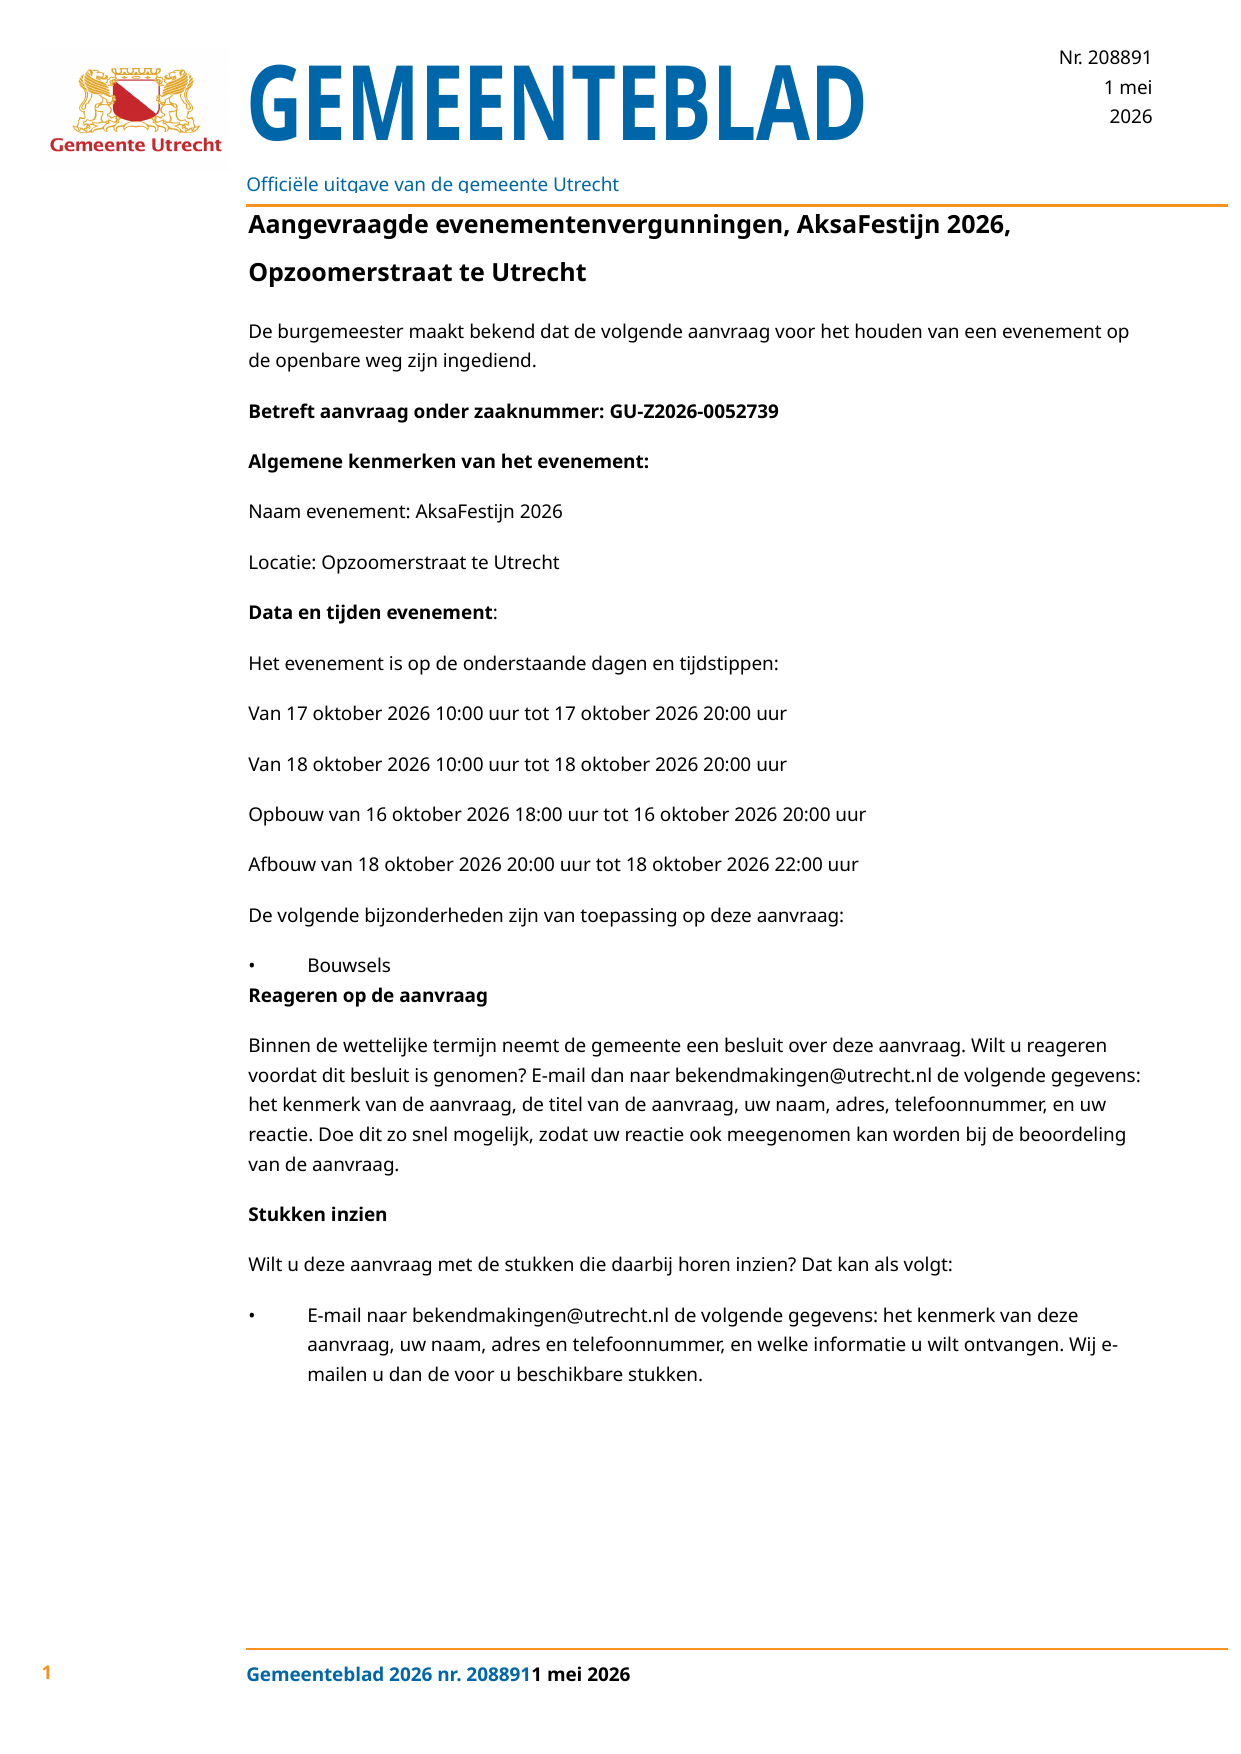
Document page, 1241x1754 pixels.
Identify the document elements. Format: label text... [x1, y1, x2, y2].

text Stukken inzien [248, 1201, 1152, 1227]
text Opbouw van 16 oktober 2026 18:00 uur tot 16 oktober 2026 20:00 uur [248, 801, 1152, 827]
text Algemene kenmerken van het evenement: [248, 448, 1152, 474]
text Het evenement is op de onderstaande dagen en tijdstippen: [248, 650, 1152, 676]
text Naam evenement: AksaFestijn 2026 [248, 499, 1152, 524]
text Van 18 oktober 2026 10:00 uur tot 18 oktober 2026 20:00 uur [248, 751, 1152, 777]
text Betreft aanvraag onder zaaknummer: GU-Z2026-0052739 [248, 398, 1152, 424]
text Wilt u deze aanvraag met de stukken die daarbij horen inzien? Dat kan als volgt: [248, 1252, 1152, 1277]
picture [41, 47, 231, 172]
text Locatie: Opzoomerstraat te Utrecht [248, 549, 1152, 575]
text Van 17 oktober 2026 10:00 uur tot 17 oktober 2026 20:00 uur [248, 700, 1152, 726]
text De volgende bijzonderheden zijn van toepassing op deze aanvraag: [248, 902, 1152, 928]
text Binnen de wettelijke termijn neemt de gemeente een besluit over deze aanvraag. Wilt u reageren voordat dit besluit is genomen? E-mail dan naar bekendmakingen@utrecht.nl de volgende gegevens: het kenmerk van de aanvraag, de titel van de aanvraag, uw naam, adres, telefoonnummer, en uw reactie. Doe dit zo snel mogelijk, zodat uw reactie ook meegenomen kan worden bij de beoordeling van de aanvraag. [248, 1032, 1152, 1177]
text Afbouw van 18 oktober 2026 20:00 uur tot 18 oktober 2026 22:00 uur [248, 852, 1152, 877]
list Bouwsels [248, 952, 1152, 978]
text Aangevraagde evenementenvergunningen, AksaFestijn 2026, Opzoomerstraat te Utrecht [248, 207, 1152, 288]
text Data en tijden evenement: [248, 599, 1152, 625]
text Reageren op de aanvraag [248, 982, 1152, 1008]
list E-mail naar bekendmakingen@utrecht.nl de volgende gegevens: het kenmerk van deze aanvraag, uw naam, adres en telefoonnummer, en welke informatie u wilt ontvangen. Wij e-mailen u dan de voor u beschikbare stukken. [248, 1302, 1152, 1387]
text De burgemeester maakt bekend dat de volgende aanvraag voor het houden van een evenement op de openbare weg zijn ingediend. [248, 318, 1152, 373]
